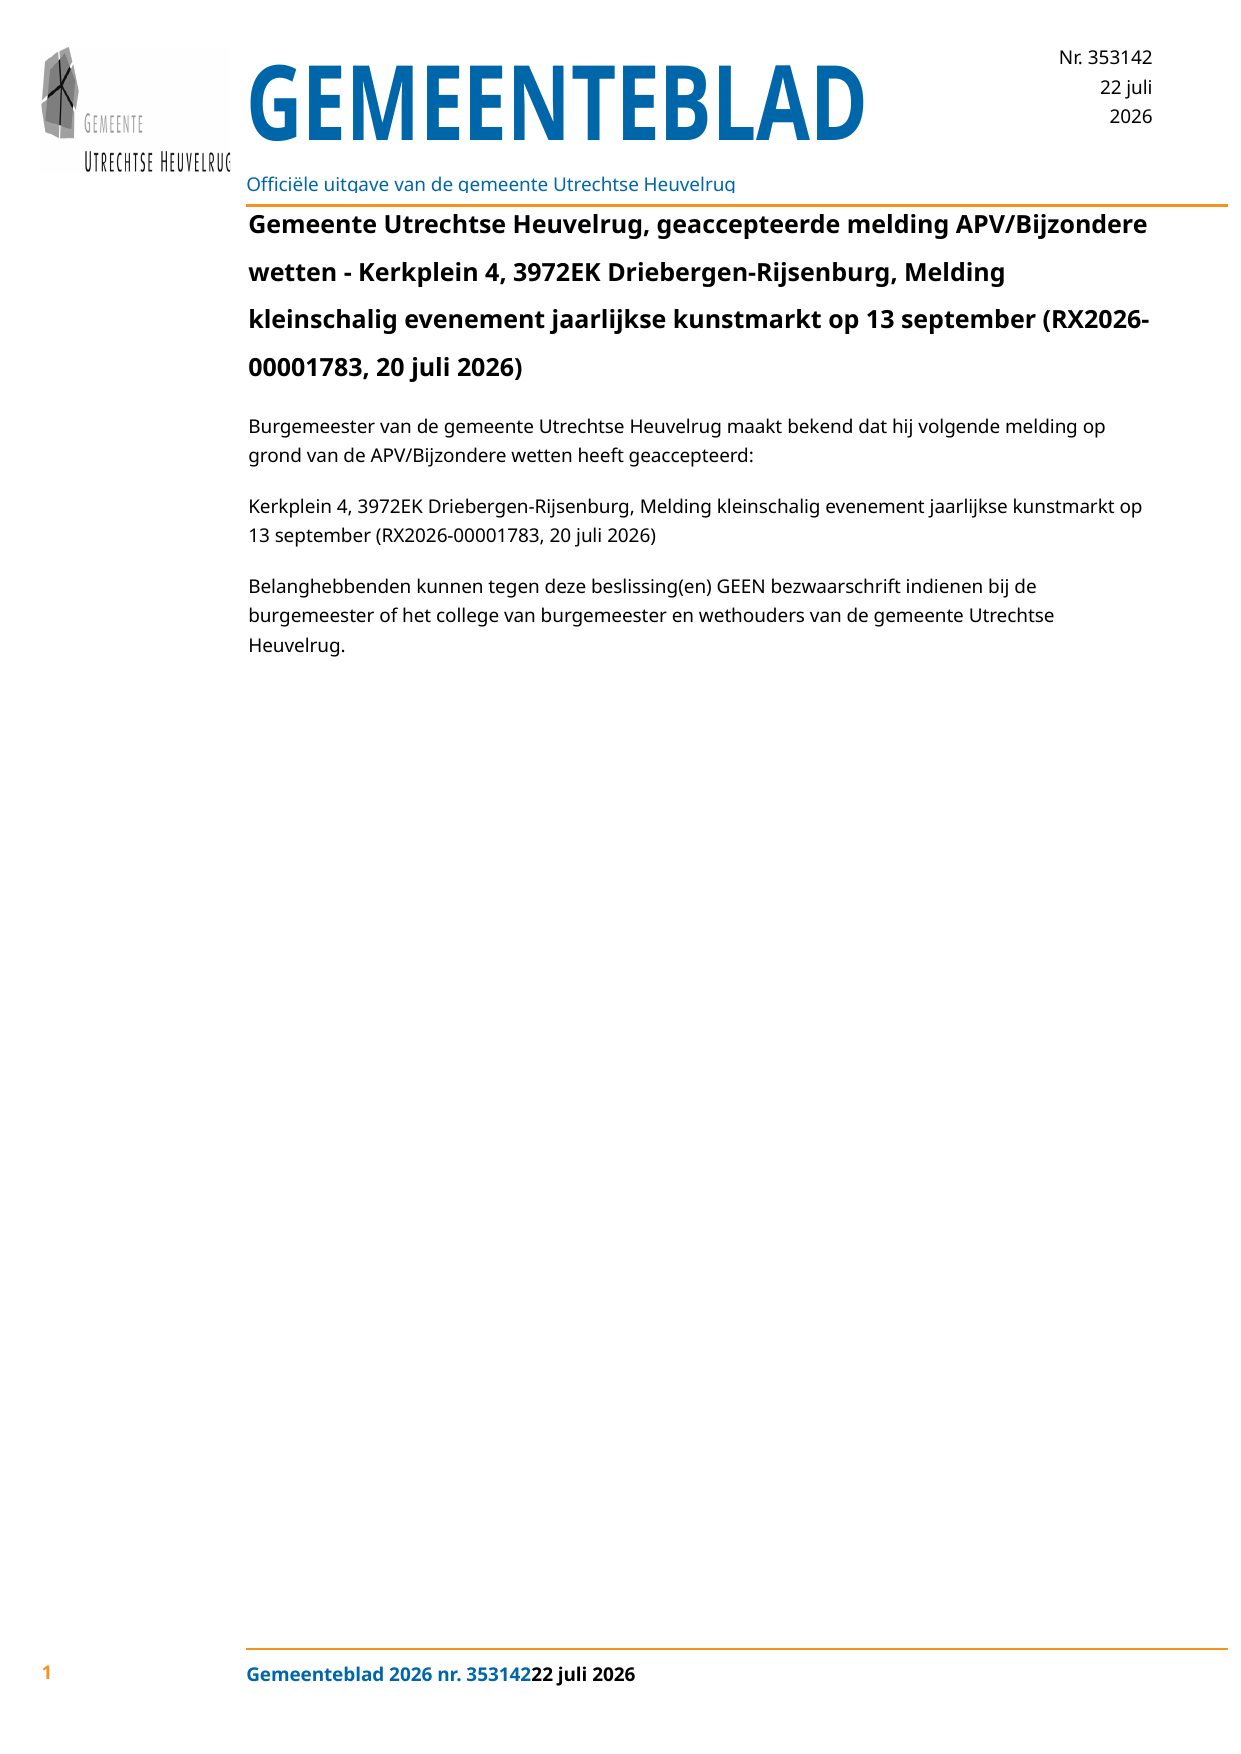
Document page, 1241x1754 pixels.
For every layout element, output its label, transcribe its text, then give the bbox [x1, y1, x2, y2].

text Belanghebbenden kunnen tegen deze beslissing(en) GEEN bezwaarschrift indienen bij de burgemeester of het college van burgemeester en wethouders van de gemeente Utrechtse Heuvelrug. [248, 573, 1152, 658]
text Gemeente Utrechtse Heuvelrug, geaccepteerde melding APV/Bijzondere wetten - Kerkplein 4, 3972EK Driebergen-Rijsenburg, Melding kleinschalig evenement jaarlijkse kunstmarkt op 13 september (RX2026-00001783, 20 juli 2026) [248, 207, 1152, 384]
picture [41, 47, 231, 172]
text Kerkplein 4, 3972EK Driebergen-Rijsenburg, Melding kleinschalig evenement jaarlijkse kunstmarkt op 13 september (RX2026-00001783, 20 juli 2026) [248, 493, 1152, 548]
text Burgemeester van de gemeente Utrechtse Heuvelrug maakt bekend dat hij volgende melding op grond van de APV/Bijzondere wetten heeft geaccepteerd: [248, 413, 1152, 468]
